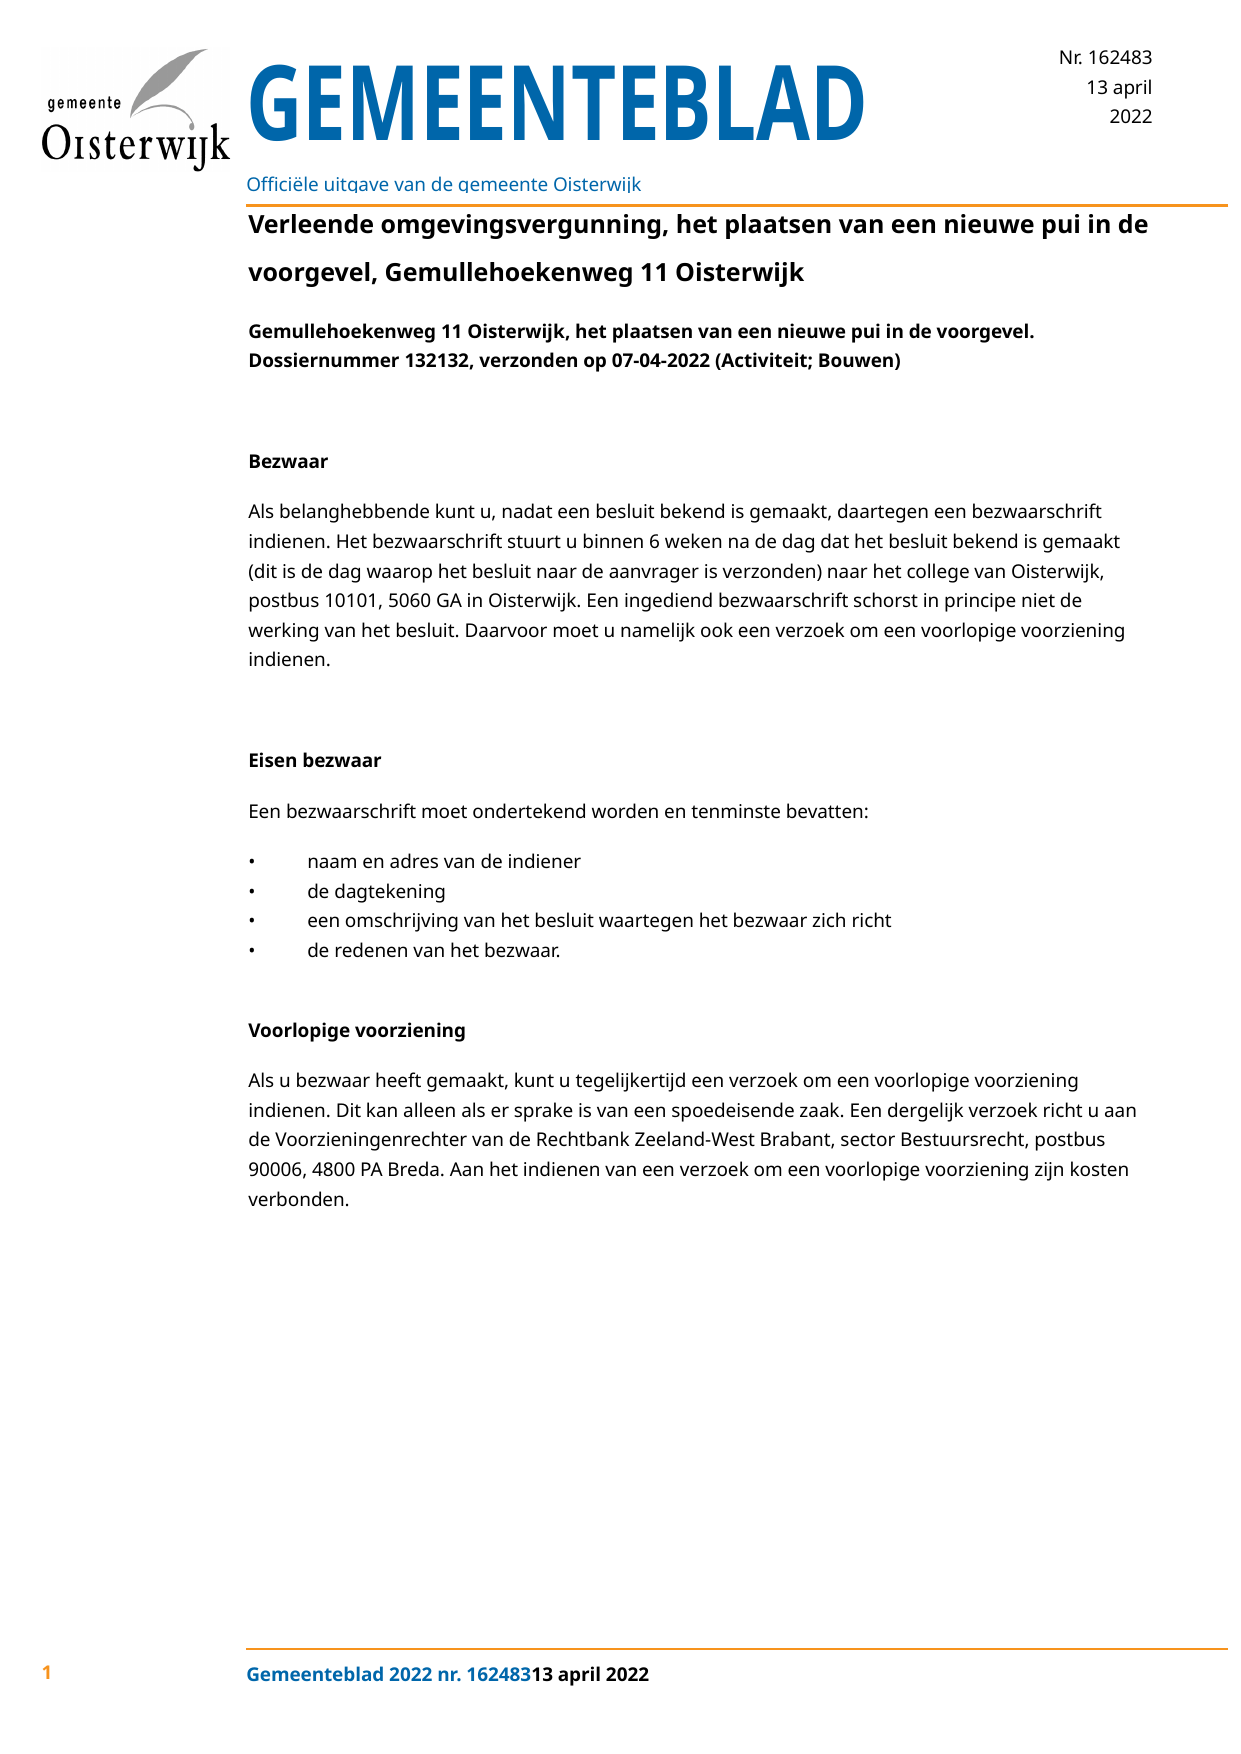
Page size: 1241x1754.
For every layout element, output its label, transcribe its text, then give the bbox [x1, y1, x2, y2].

list een omschrijving van het besluit waartegen het bezwaar zich richt [248, 907, 1152, 933]
text Als u bezwaar heeft gemaakt, kunt u tegelijkertijd een verzoek om een voorlopige voorziening indienen. Dit kan alleen als er sprake is van een spoedeisende zaak. Een dergelijk verzoek richt u aan de Voorzieningenrechter van de Rechtbank Zeeland-West Brabant, sector Bestuursrecht, postbus 90006, 4800 PA Breda. Aan het indienen van een verzoek om een voorlopige voorziening zijn kosten verbonden. [248, 1067, 1152, 1212]
text Gemullehoekenweg 11 Oisterwijk, het plaatsen van een nieuwe pui in de voorgevel. Dossiernummer 132132, verzonden op 07-04-2022 (Activiteit; Bouwen) [248, 318, 1152, 373]
list de dagtekening [248, 878, 1152, 904]
list de redenen van het bezwaar. [248, 937, 1152, 963]
text Voorlopige voorziening [248, 1017, 1152, 1043]
text Een bezwaarschrift moet ondertekend worden en tenminste bevatten: [248, 798, 1152, 824]
text Verleende omgevingsvergunning, het plaatsen van een nieuwe pui in de voorgevel, Gemullehoekenweg 11 Oisterwijk [248, 207, 1152, 288]
text Bezwaar [248, 448, 1152, 474]
text Eisen bezwaar [248, 747, 1152, 773]
text Als belanghebbende kunt u, nadat een besluit bekend is gemaakt, daartegen een bezwaarschrift indienen. Het bezwaarschrift stuurt u binnen 6 weken na de dag dat het besluit bekend is gemaakt (dit is de dag waarop het besluit naar de aanvrager is verzonden) naar het college van Oisterwijk, postbus 10101, 5060 GA in Oisterwijk. Een ingediend bezwaarschrift schorst in principe niet de werking van het besluit. Daarvoor moet u namelijk ook een verzoek om een voorlopige voorziening indienen. [248, 499, 1152, 672]
picture [41, 47, 231, 172]
list naam en adres van de indiener [248, 848, 1152, 874]
